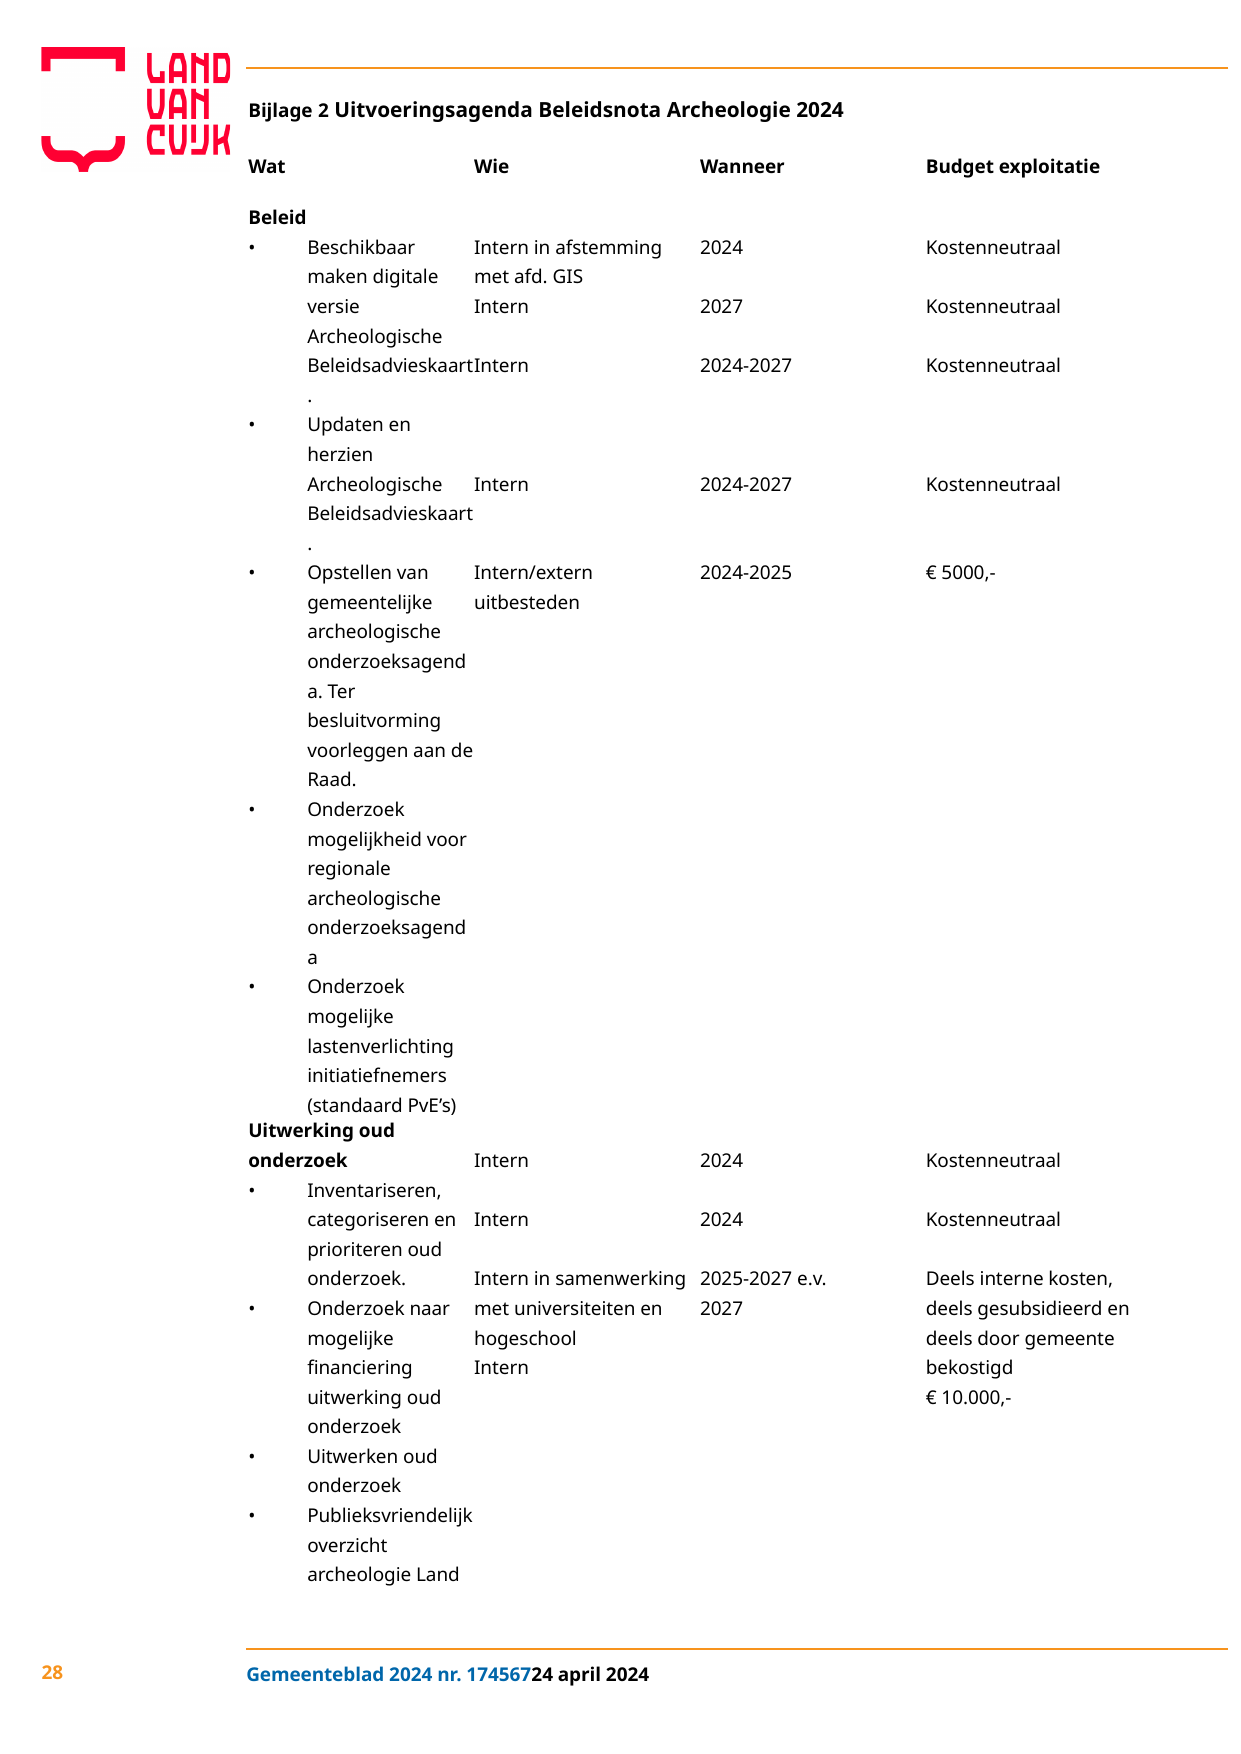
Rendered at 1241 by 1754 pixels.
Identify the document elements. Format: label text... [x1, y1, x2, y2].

table_cell Kostenneutraal Kostenneutraal Deels interne kosten, deels gesubsidieerd en deels door gemeente bekostigd € 10.000,- [926, 1118, 1152, 1587]
table_cell Beleid Beschikbaar maken digitale versie Archeologische Beleidsadvieskaart. Updaten en herzien Archeologische Beleidsadvieskaart. Opstellen van gemeentelijke archeologische onderzoeksagenda. Ter besluitvorming voorleggen aan de Raad. Onderzoek mogelijkheid voor regionale archeologische onderzoeksagenda Onderzoek mogelijke lastenverlichting initiatiefnemers (standaard PvE’s) [248, 205, 474, 1118]
table_header Budget exploitatie [926, 153, 1152, 179]
table_cell Intern in afstemming met afd. GIS Intern Intern Intern Intern/extern uitbesteden [474, 205, 700, 1118]
table_header Wanneer [700, 153, 926, 179]
table_cell [700, 179, 926, 204]
table_cell [474, 179, 700, 204]
text Bijlage 2 Uitvoeringsagenda Beleidsnota Archeologie 2024 [248, 95, 1152, 123]
picture [41, 47, 231, 172]
table_cell [248, 179, 474, 204]
table_cell 2024 2027 2024-2027 2024-2027 2024-2025 [700, 205, 926, 1118]
table_cell [926, 179, 1152, 204]
table_cell Intern Intern Intern in samenwerking met universiteiten en hogeschool Intern [474, 1118, 700, 1587]
table_header Wie [474, 153, 700, 179]
table_cell Uitwerking oud onderzoek Inventariseren, categoriseren en prioriteren oud onderzoek. Onderzoek naar mogelijke financiering uitwerking oud onderzoek Uitwerken oud onderzoek Publieksvriendelijk overzicht archeologie Land [248, 1118, 474, 1587]
table_cell Kostenneutraal Kostenneutraal Kostenneutraal Kostenneutraal € 5000,- [926, 205, 1152, 1118]
table_header Wat [248, 153, 474, 179]
table_cell 2024 2024 2025-2027 e.v. 2027 [700, 1118, 926, 1587]
